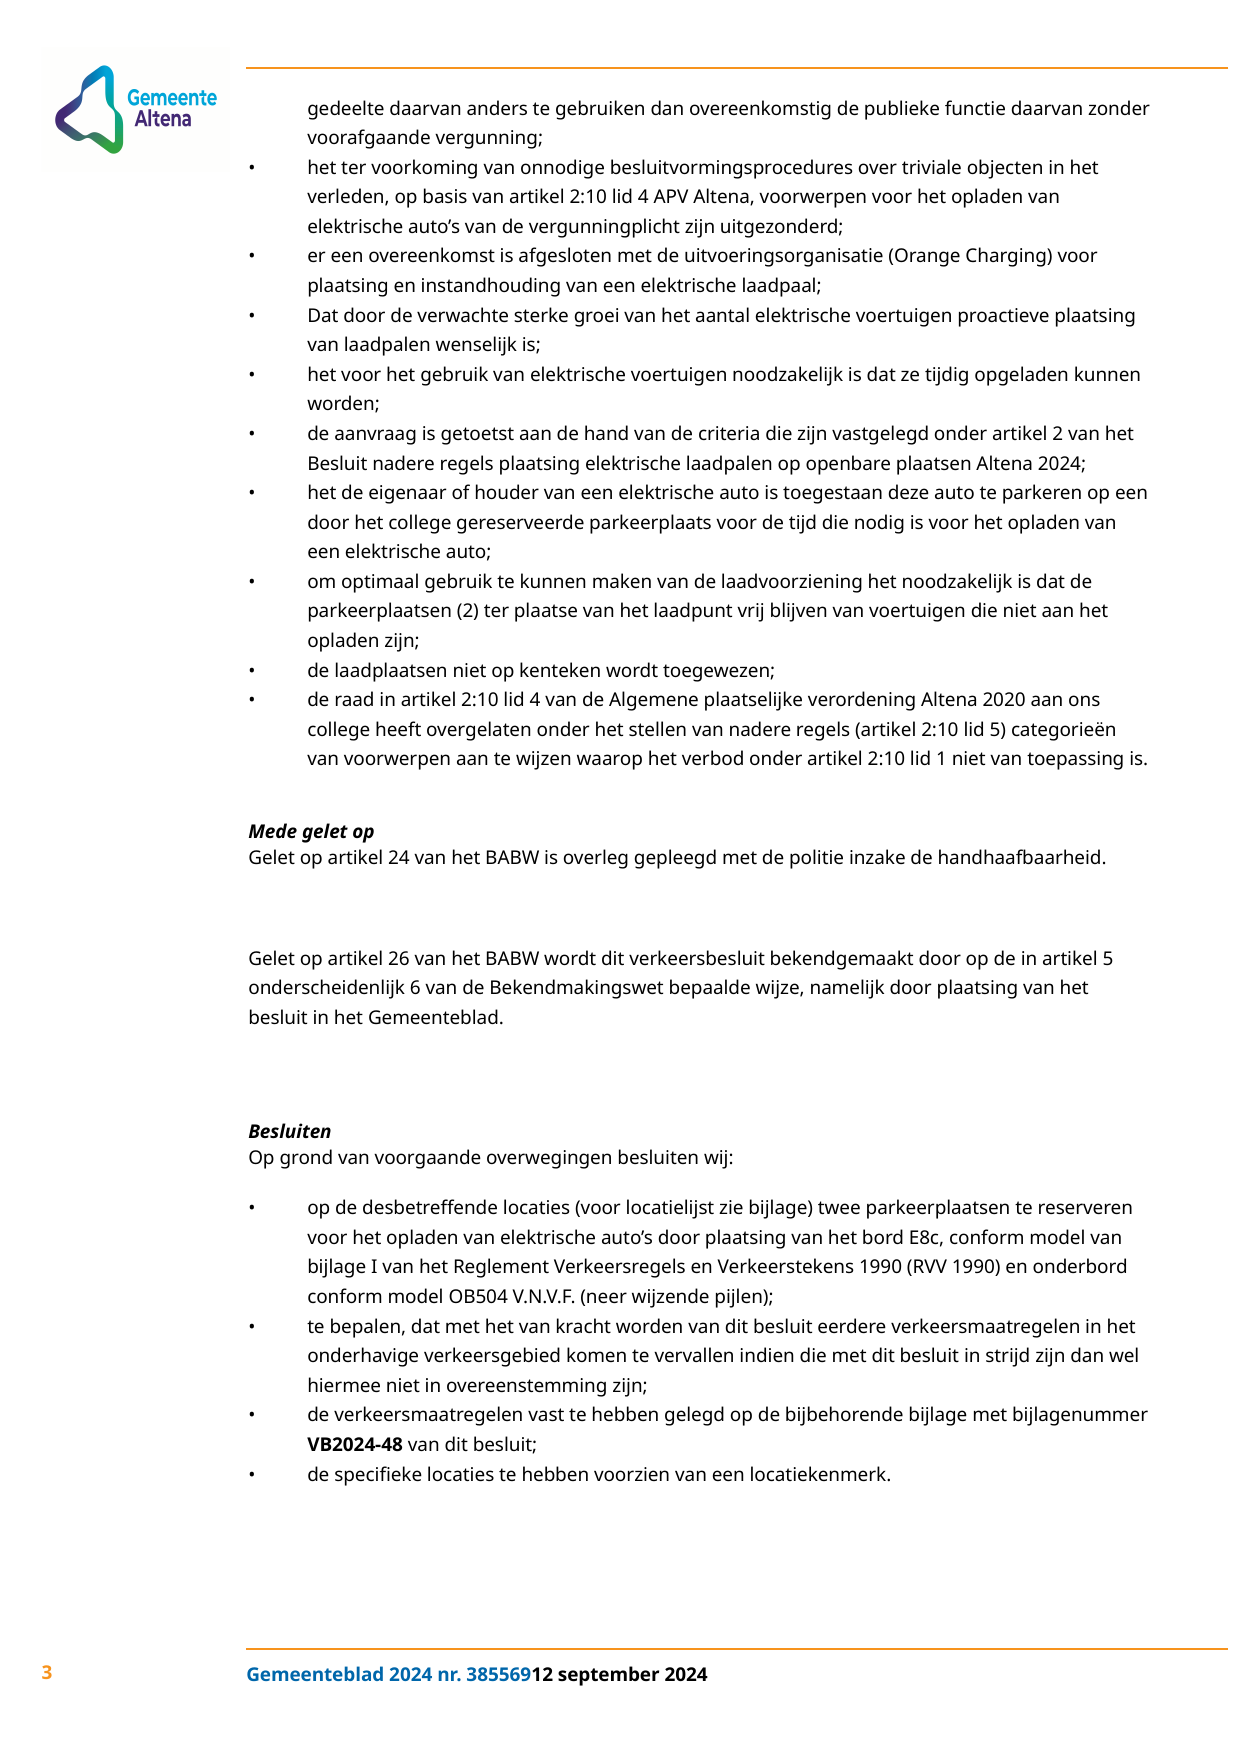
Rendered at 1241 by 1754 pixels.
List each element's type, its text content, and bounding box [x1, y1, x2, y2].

list gedeelte daarvan anders te gebruiken dan overeenkomstig de publieke functie daarvan zonder voorafgaande vergunning; [248, 95, 1152, 150]
text Op grond van voorgaande overwegingen besluiten wij: [248, 1144, 1152, 1170]
list te bepalen, dat met het van kracht worden van dit besluit eerdere verkeersmaatregelen in het onderhavige verkeersgebied komen te vervallen indien die met dit besluit in strijd zijn dan wel hiermee niet in overeenstemming zijn; [248, 1313, 1152, 1398]
list de verkeersmaatregelen vast te hebben gelegd op de bijbehorende bijlage met bijlagenummer VB2024-48 van dit besluit; [248, 1402, 1152, 1457]
list het de eigenaar of houder van een elektrische auto is toegestaan deze auto te parkeren op een door het college gereserveerde parkeerplaats voor de tijd die nodig is voor het opladen van een elektrische auto; [248, 479, 1152, 564]
list de aanvraag is getoetst aan de hand van de criteria die zijn vastgelegd onder artikel 2 van het Besluit nadere regels plaatsing elektrische laadpalen op openbare plaatsen Altena 2024; [248, 420, 1152, 476]
text Gelet op artikel 26 van het BABW wordt dit verkeersbesluit bekendgemaakt door op de in artikel 5 onderscheidenlijk 6 van de Bekendmakingswet bepaalde wijze, namelijk door plaatsing van het besluit in het Gemeenteblad. [248, 945, 1152, 1030]
list het voor het gebruik van elektrische voertuigen noodzakelijk is dat ze tijdig opgeladen kunnen worden; [248, 361, 1152, 416]
picture [41, 47, 231, 172]
list het ter voorkoming van onnodige besluitvormingsprocedures over triviale objecten in het verleden, op basis van artikel 2:10 lid 4 APV Altena, voorwerpen voor het opladen van elektrische auto’s van de vergunningplicht zijn uitgezonderd; [248, 154, 1152, 239]
list op de desbetreffende locaties (voor locatielijst zie bijlage) twee parkeerplaatsen te reserveren voor het opladen van elektrische auto’s door plaatsing van het bord E8c, conform model van bijlage I van het Reglement Verkeersregels en Verkeerstekens 1990 (RVV 1990) en onderbord conform model OB504 V.N.V.F. (neer wijzende pijlen); [248, 1194, 1152, 1309]
text Mede gelet op [248, 818, 1152, 844]
text Gelet op artikel 24 van het BABW is overleg gepleegd met de politie inzake de handhaafbaarheid. [248, 844, 1152, 870]
list de raad in artikel 2:10 lid 4 van de Algemene plaatselijke verordening Altena 2020 aan ons college heeft overgelaten onder het stellen van nadere regels (artikel 2:10 lid 5) categorieën van voorwerpen aan te wijzen waarop het verbod onder artikel 2:10 lid 1 niet van toepassing is. [248, 686, 1152, 771]
list Dat door de verwachte sterke groei van het aantal elektrische voertuigen proactieve plaatsing van laadpalen wenselijk is; [248, 302, 1152, 357]
list om optimaal gebruik te kunnen maken van de laadvoorziening het noodzakelijk is dat de parkeerplaatsen (2) ter plaatse van het laadpunt vrij blijven van voertuigen die niet aan het opladen zijn; [248, 568, 1152, 653]
list de specifieke locaties te hebben voorzien van een locatiekenmerk. [248, 1461, 1152, 1487]
list de laadplaatsen niet op kenteken wordt toegewezen; [248, 657, 1152, 683]
list er een overeenkomst is afgesloten met de uitvoeringsorganisatie (Orange Charging) voor plaatsing en instandhouding van een elektrische laadpaal; [248, 243, 1152, 298]
text Besluiten [248, 1118, 1152, 1144]
